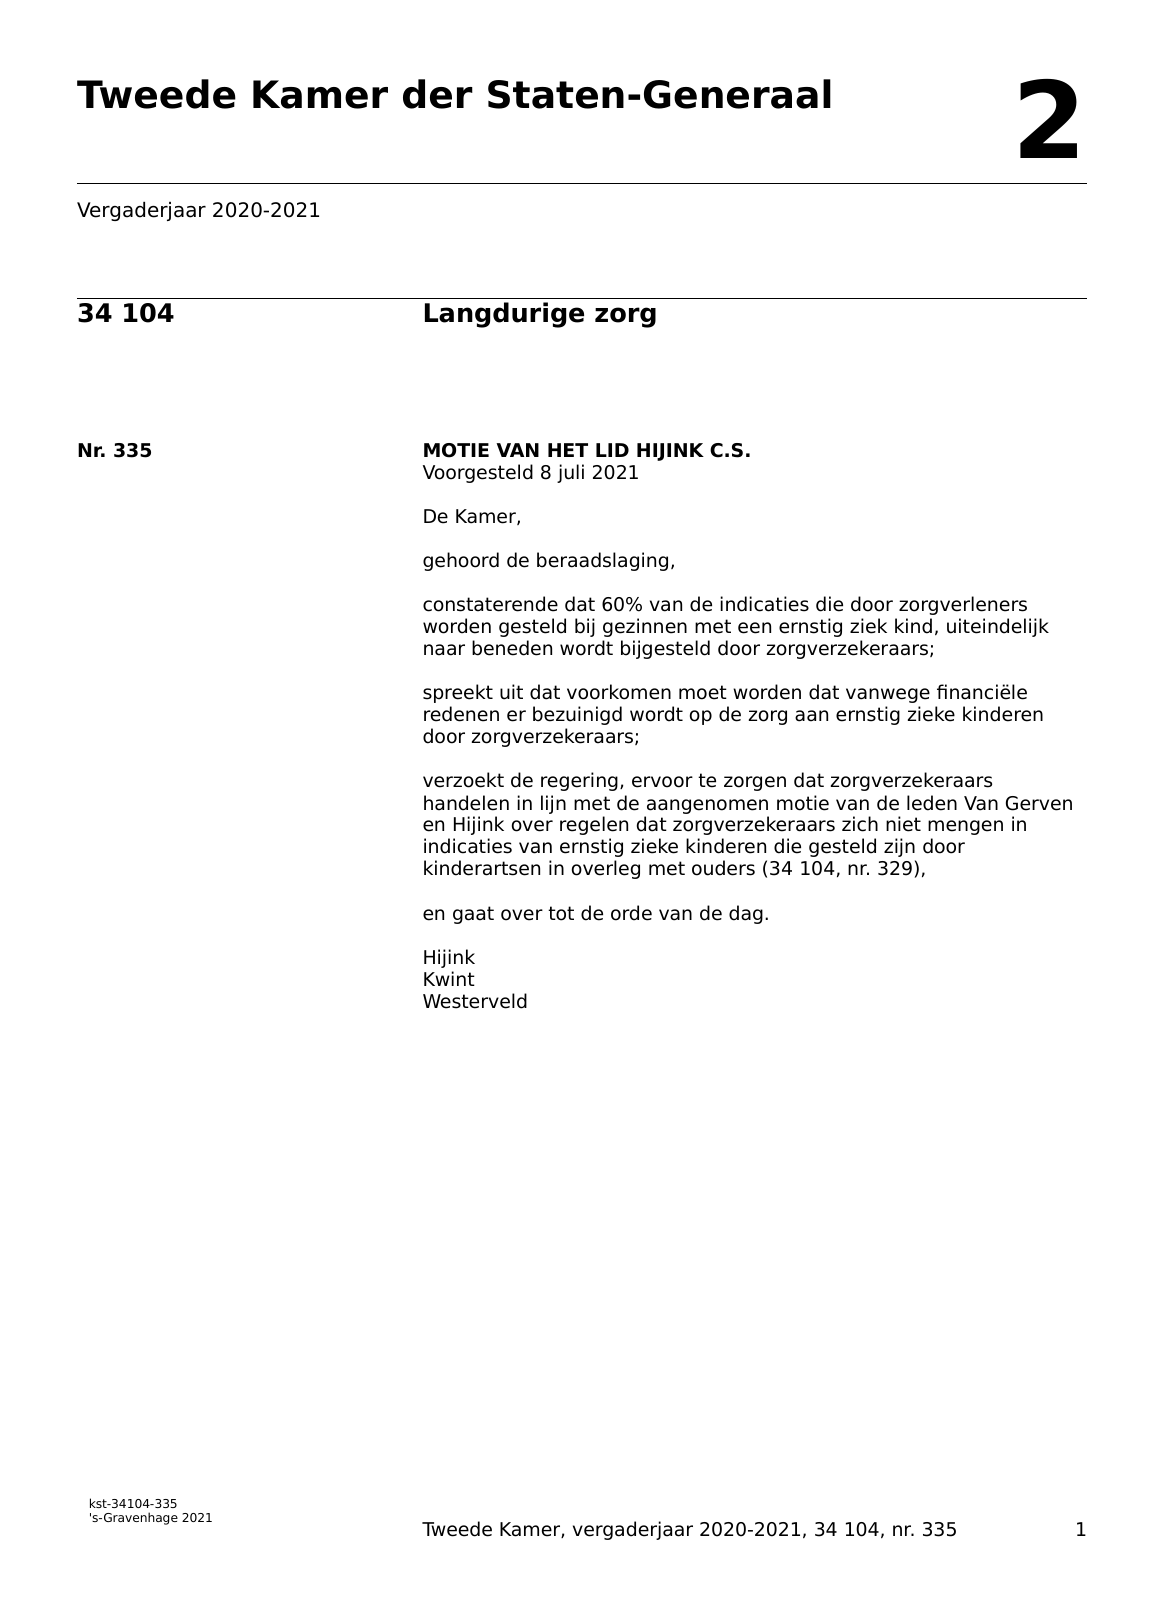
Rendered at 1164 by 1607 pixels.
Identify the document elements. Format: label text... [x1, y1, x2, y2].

subtitle 34 104 Langdurige zorg [77, 299, 1087, 329]
text Kwint [422, 969, 1087, 991]
text Voorgesteld 8 juli 2021 [422, 462, 1087, 484]
table_header Tweede Kamer der Staten-Generaal [77, 59, 886, 183]
text Westerveld [422, 991, 1087, 1013]
text spreekt uit dat voorkomen moet worden dat vanwege financiële redenen er bezuinigd wordt op de zorg aan ernstig zieke kinderen door zorgverzekeraars; [422, 682, 1087, 748]
text constaterende dat 60% van de indicaties die door zorgverleners worden gesteld bij gezinnen met een ernstig ziek kind, uiteindelijk naar beneden wordt bijgesteld door zorgverzekeraars; [422, 594, 1087, 660]
text Hijink [422, 947, 1087, 969]
table_cell Vergaderjaar 2020-2021 [77, 184, 1087, 298]
text verzoekt de regering, ervoor te zorgen dat zorgverzekeraars handelen in lijn met de aangenomen motie van de leden Van Gerven en Hijink over regelen dat zorgverzekeraars zich niet mengen in indicaties van ernstig zieke kinderen die gesteld zijn door kinderartsen in overleg met ouders (34 104, nr. 329), [422, 770, 1087, 880]
text kst-34104-335 [88, 1497, 323, 1511]
subtitle Nr. 335 MOTIE VAN HET LID HIJINK C.S. [77, 440, 1087, 462]
text De Kamer, [422, 506, 1087, 528]
table_header 2 [886, 59, 1087, 183]
text gehoord de beraadslaging, [422, 550, 1087, 572]
text 's-Gravenhage 2021 [88, 1511, 323, 1525]
text en gaat over tot de orde van de dag. [422, 902, 1087, 924]
